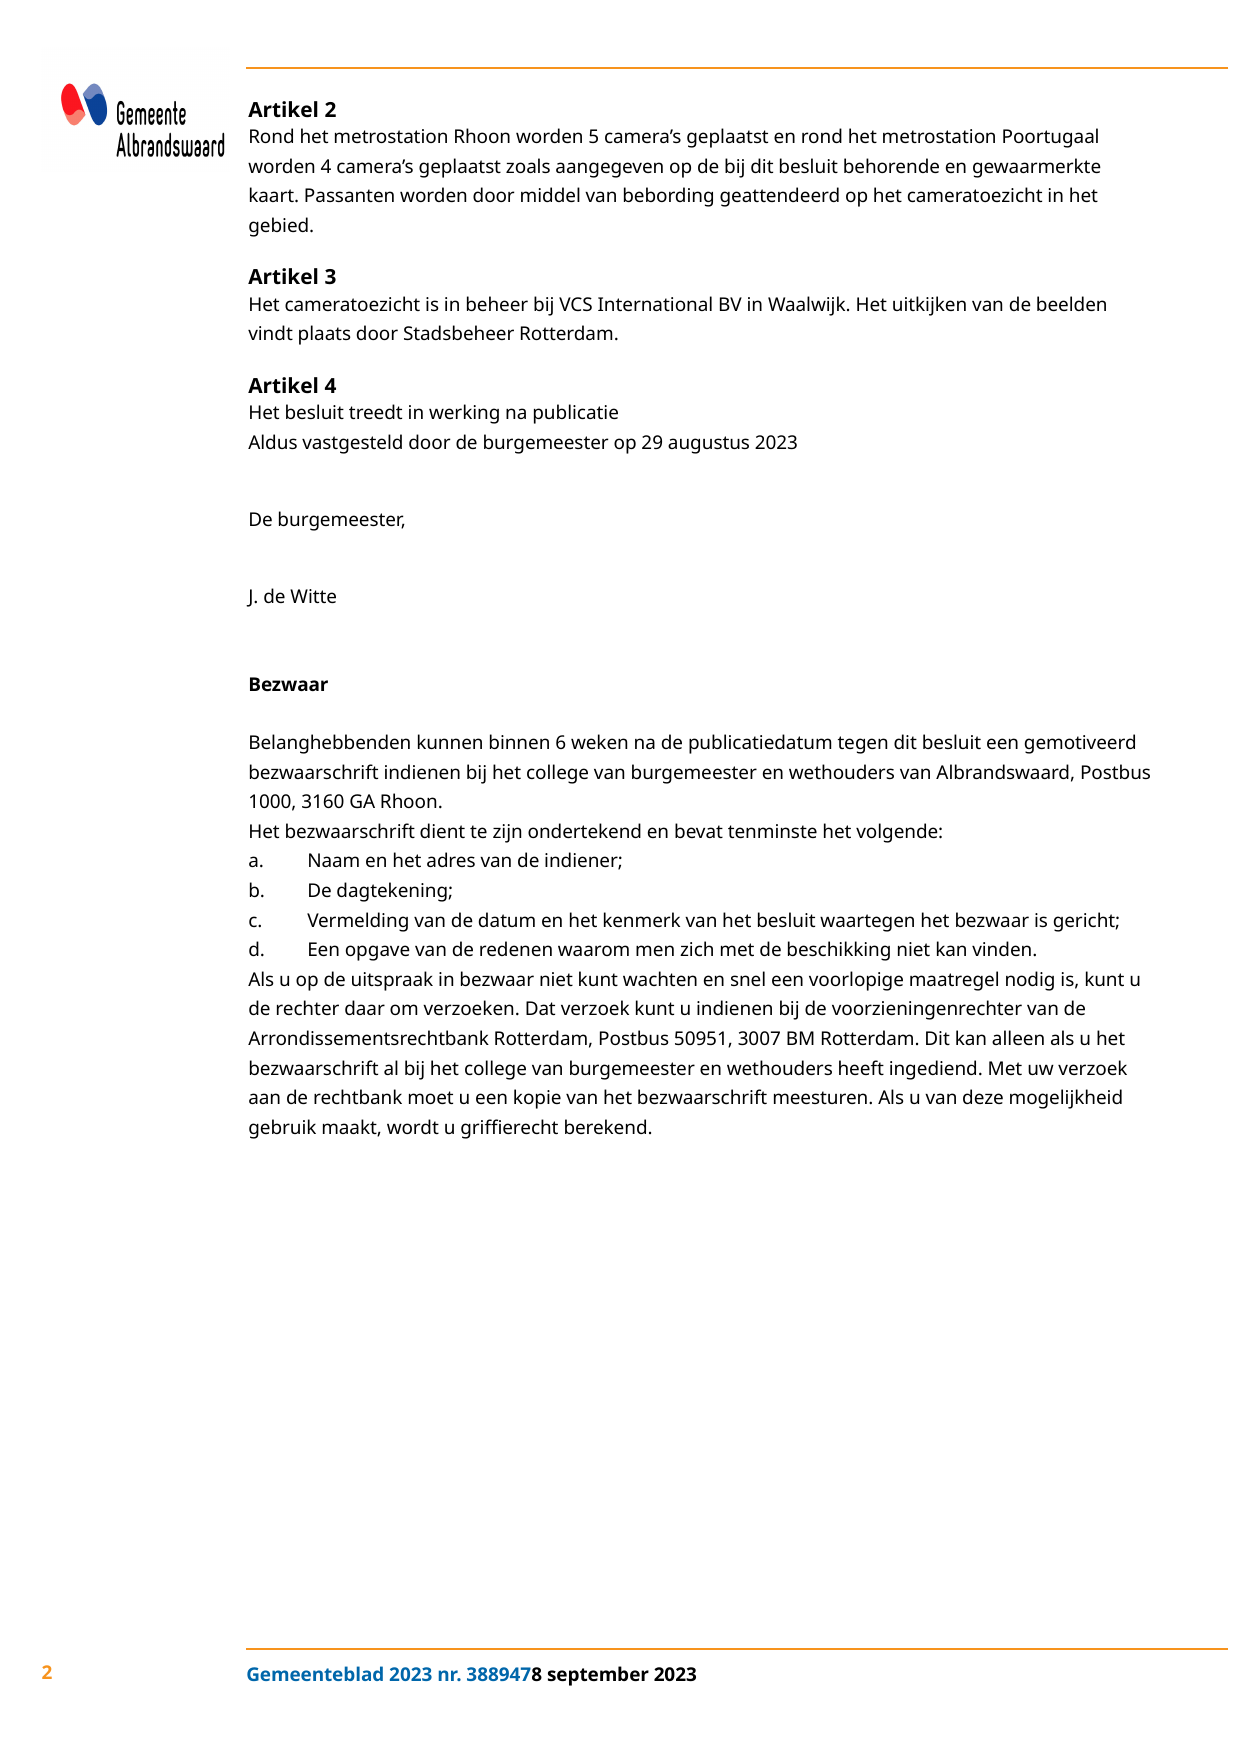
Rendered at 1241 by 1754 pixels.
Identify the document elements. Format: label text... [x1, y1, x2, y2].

text Rond het metrostation Rhoon worden 5 camera’s geplaatst en rond het metrostation Poortugaal worden 4 camera’s geplaatst zoals aangegeven op de bij dit besluit behorende en gewaarmerkte kaart. Passanten worden door middel van bebording geattendeerd op het cameratoezicht in het gebied. [248, 123, 1152, 238]
text Het cameratoezicht is in beheer bij VCS International BV in Waalwijk. Het uitkijken van de beelden vindt plaats door Stadsbeheer Rotterdam. [248, 291, 1152, 346]
picture [41, 47, 231, 172]
text Bezwaar [248, 660, 1152, 700]
text Als u op de uitspraak in bezwaar niet kunt wachten en snel een voorlopige maatregel nodig is, kunt u de rechter daar om verzoeken. Dat verzoek kunt u indienen bij de voorzieningenrechter van de Arrondissementsrechtbank Rotterdam, Postbus 50951, 3007 BM Rotterdam. Dit kan alleen als u het bezwaarschrift al bij het college van burgemeester en wethouders heeft ingediend. Met uw verzoek aan de rechtbank moet u een kopie van het bezwaarschrift meesturen. Als u van deze mogelijkheid gebruik maakt, wordt u griffierecht berekend. [248, 966, 1152, 1139]
list De dagtekening; [248, 877, 1152, 903]
text Artikel 2 [248, 95, 1152, 123]
text Aldus vastgesteld door de burgemeester op 29 augustus 2023 [248, 429, 1152, 454]
list Naam en het adres van de indiener; [248, 848, 1152, 873]
text Het besluit treedt in werking na publicatie [248, 399, 1152, 425]
text Het bezwaarschrift dient te zijn ondertekend en bevat tenminste het volgende: [248, 818, 1152, 844]
text J. de Witte [248, 583, 1152, 609]
text Belanghebbenden kunnen binnen 6 weken na de publicatiedatum tegen dit besluit een gemotiveerd bezwaarschrift indienen bij het college van burgemeester en wethouders van Albrandswaard, Postbus 1000, 3160 GA Rhoon. [248, 729, 1152, 814]
list Een opgave van de redenen waarom men zich met de beschikking niet kan vinden. [248, 936, 1152, 962]
list Vermelding van de datum en het kenmerk van het besluit waartegen het bezwaar is gericht; [248, 907, 1152, 932]
text Artikel 4 [248, 371, 1152, 399]
text Artikel 3 [248, 262, 1152, 291]
text De burgemeester, [248, 506, 1152, 532]
